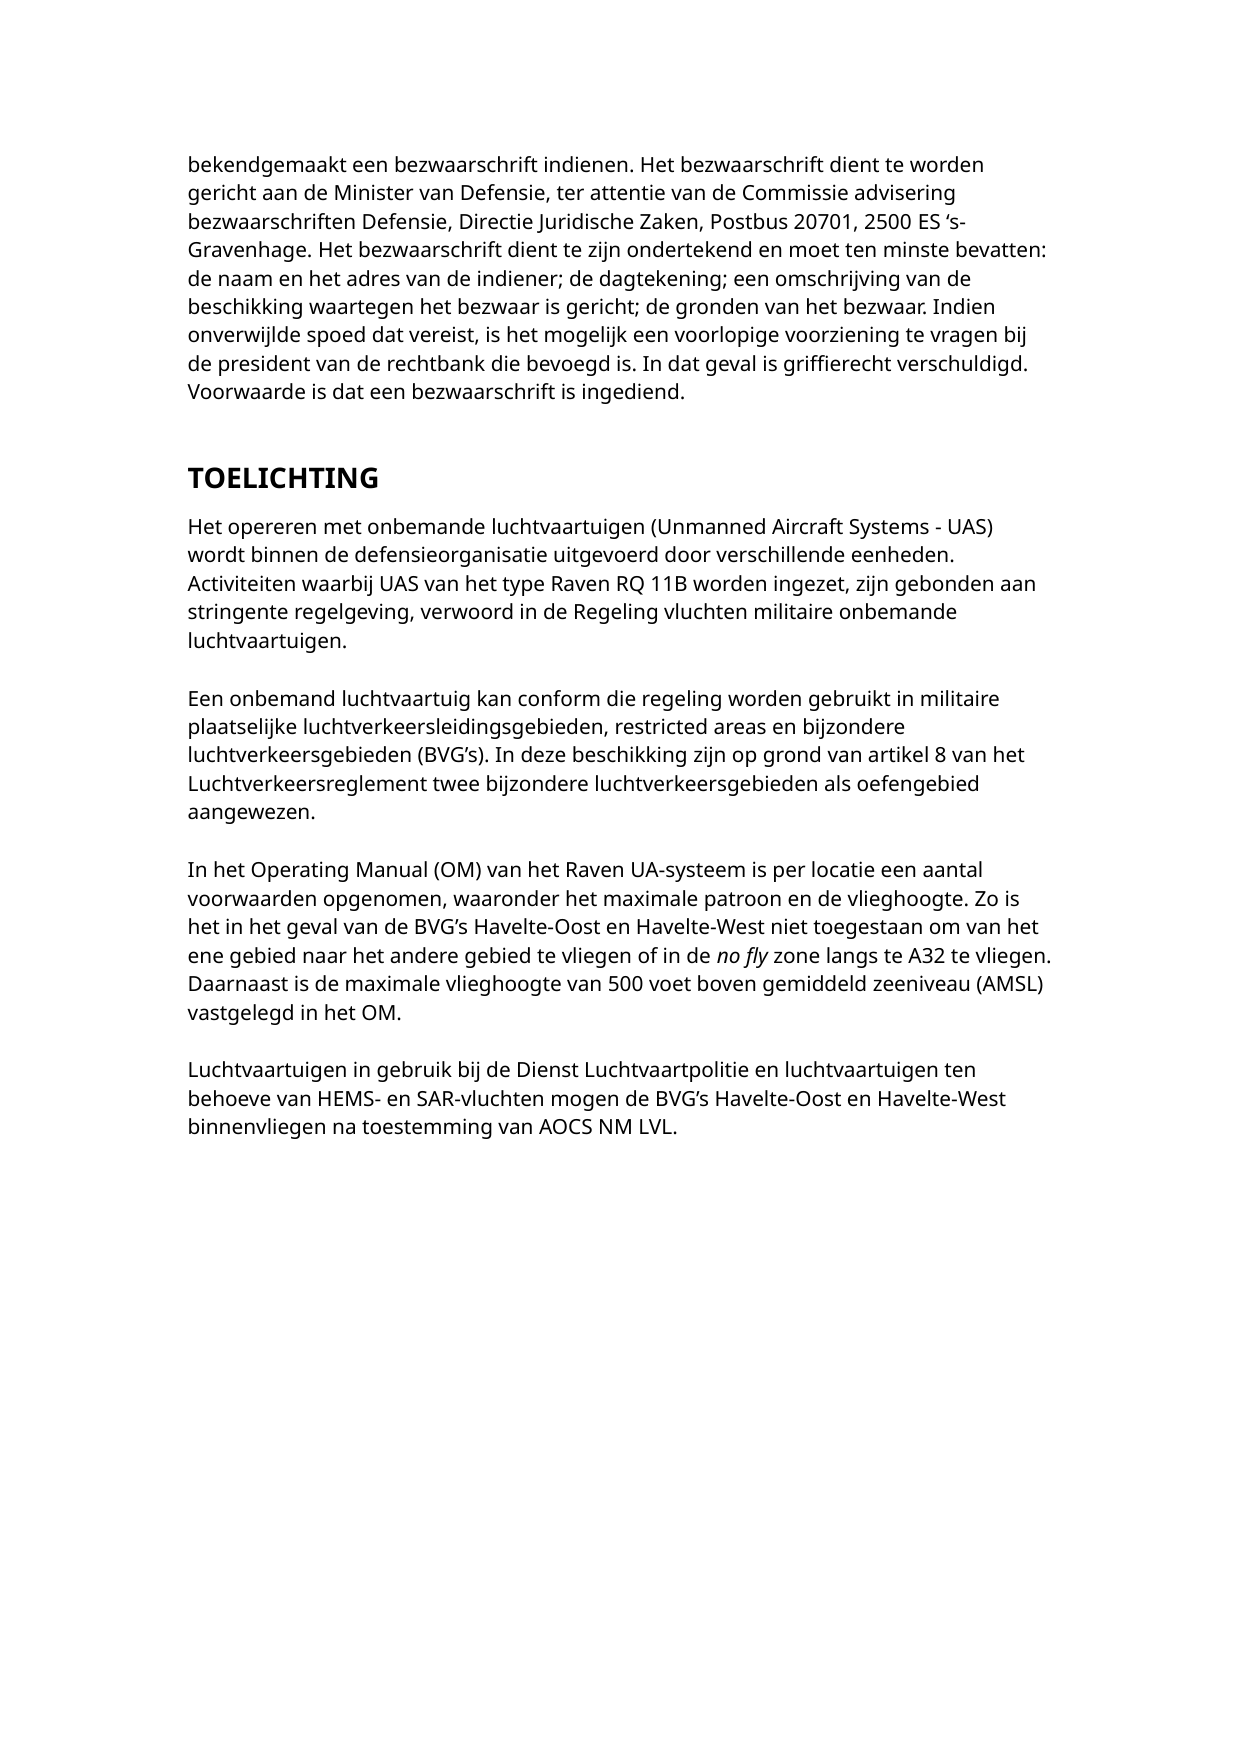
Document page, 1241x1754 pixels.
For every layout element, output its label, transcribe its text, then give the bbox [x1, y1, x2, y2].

subtitle TOELICHTING [187, 458, 1053, 497]
text Het opereren met onbemande luchtvaartuigen (Unmanned Aircraft Systems - UAS) wordt binnen de defensieorganisatie uitgevoerd door verschillende eenheden. Activiteiten waarbij UAS van het type Raven RQ 11B worden ingezet, zijn gebonden aan stringente regelgeving, verwoord in de Regeling vluchten militaire onbemande luchtvaartuigen. [187, 512, 1053, 654]
text Een onbemand luchtvaartuig kan conform die regeling worden gebruikt in militaire plaatselijke luchtverkeersleidingsgebieden, restricted areas en bijzondere luchtverkeersgebieden (BVG’s). In deze beschikking zijn op grond van artikel 8 van het Luchtverkeersreglement twee bijzondere luchtverkeersgebieden als oefengebied aangewezen. [187, 684, 1053, 826]
text bekendgemaakt een bezwaarschrift indienen. Het bezwaarschrift dient te worden gericht aan de Minister van Defensie, ter attentie van de Commissie advisering bezwaarschriften Defensie, Directie Juridische Zaken, Postbus 20701, 2500 ES ‘s-Gravenhage. Het bezwaarschrift dient te zijn ondertekend en moet ten minste bevatten: de naam en het adres van de indiener; de dagtekening; een omschrijving van de beschikking waartegen het bezwaar is gericht; de gronden van het bezwaar. Indien onverwijlde spoed dat vereist, is het mogelijk een voorlopige voorziening te vragen bij de president van de rechtbank die bevoegd is. In dat geval is griffierecht verschuldigd. Voorwaarde is dat een bezwaarschrift is ingediend. [187, 150, 1053, 406]
text Luchtvaartuigen in gebruik bij de Dienst Luchtvaartpolitie en luchtvaartuigen ten behoeve van HEMS- en SAR-vluchten mogen de BVG’s Havelte-Oost en Havelte-West binnenvliegen na toestemming van AOCS NM LVL. [187, 1056, 1053, 1141]
text In het Operating Manual (OM) van het Raven UA-systeem is per locatie een aantal voorwaarden opgenomen, waaronder het maximale patroon en de vlieghoogte. Zo is het in het geval van de BVG’s Havelte-Oost en Havelte-West niet toegestaan om van het ene gebied naar het andere gebied te vliegen of in de no fly zone langs te A32 te vliegen. Daarnaast is de maximale vlieghoogte van 500 voet boven gemiddeld zeeniveau (AMSL) vastgelegd in het OM. [187, 855, 1053, 1026]
